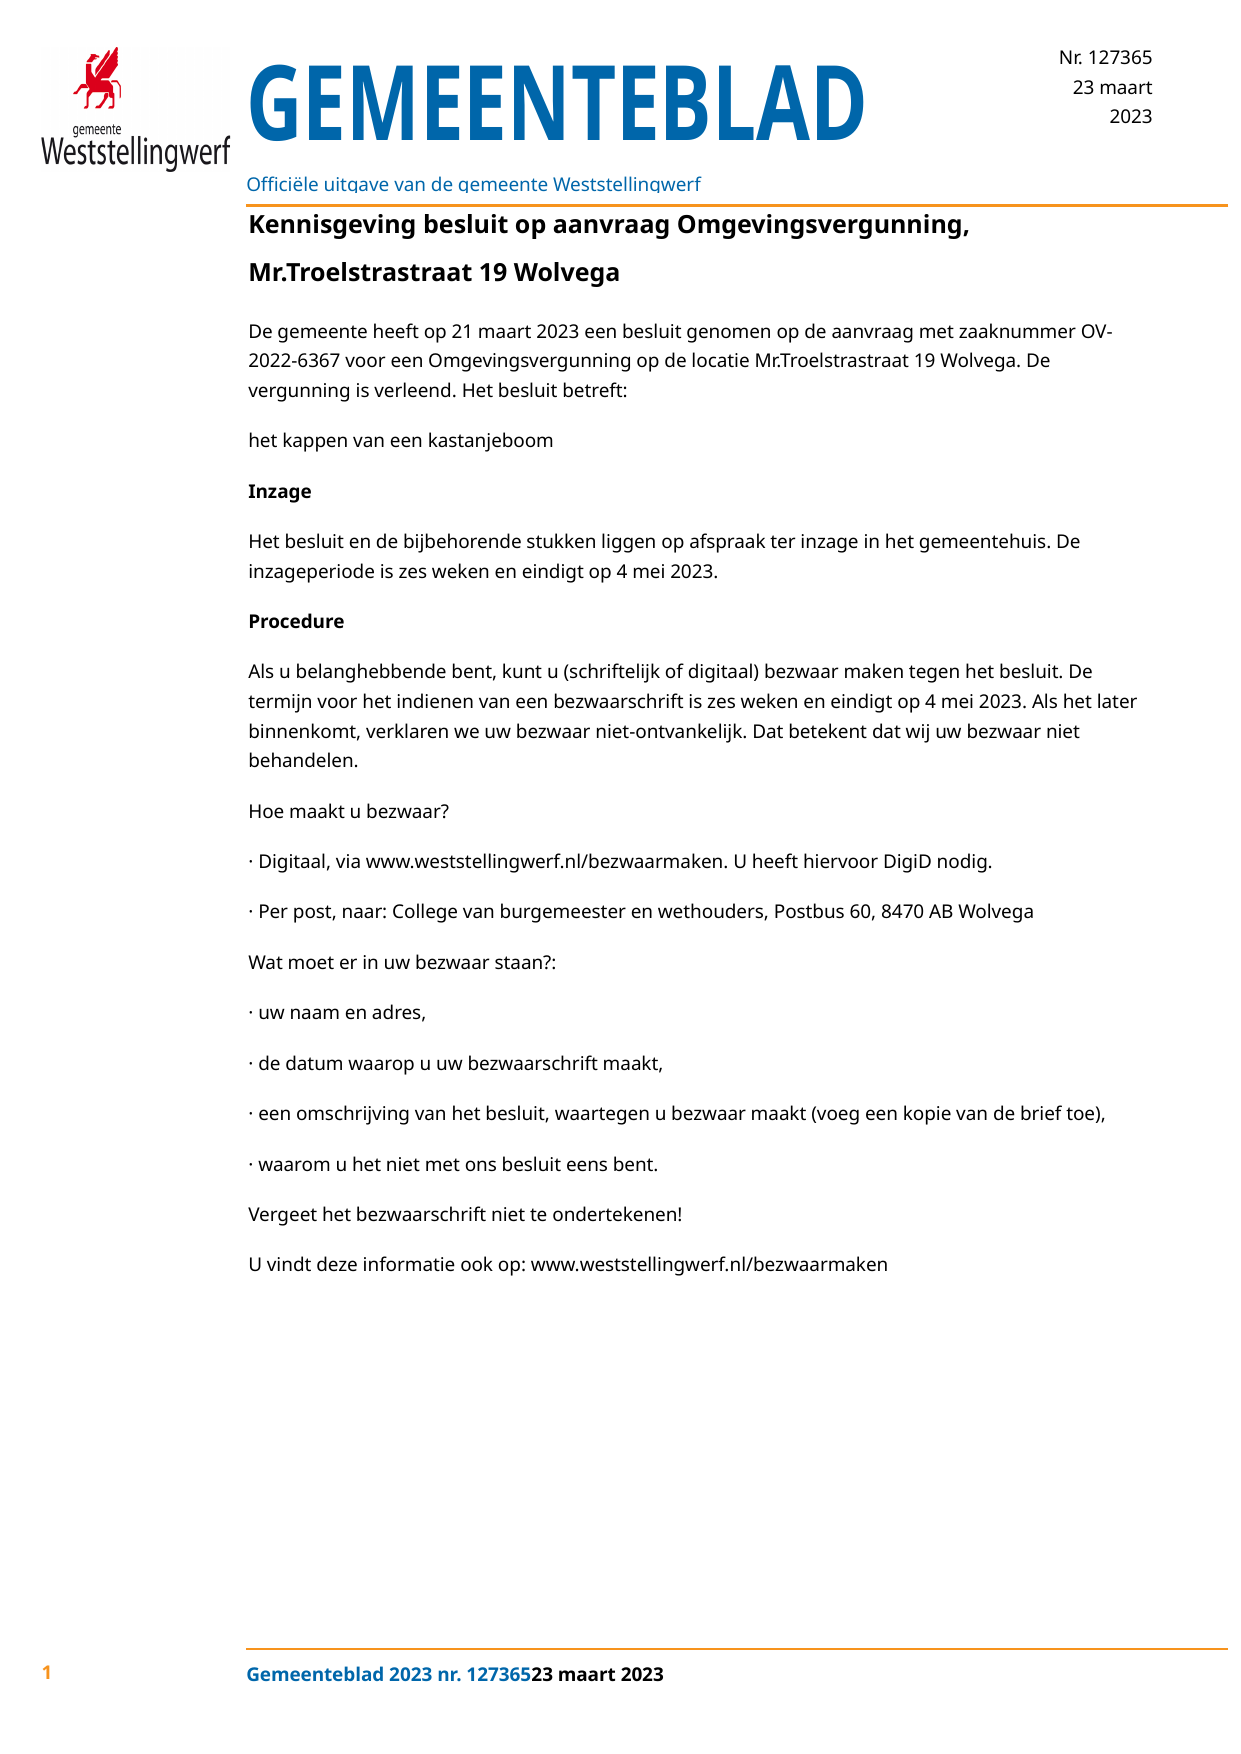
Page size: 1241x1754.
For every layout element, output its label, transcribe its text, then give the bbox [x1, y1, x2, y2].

text Vergeet het bezwaarschrift niet te ondertekenen! [248, 1201, 1152, 1227]
text · de datum waarop u uw bezwaarschrift maakt, [248, 1050, 1152, 1076]
text Als u belanghebbende bent, kunt u (schriftelijk of digitaal) bezwaar maken tegen het besluit. De termijn voor het indienen van een bezwaarschrift is zes weken en eindigt op 4 mei 2023. Als het later binnenkomt, verklaren we uw bezwaar niet-ontvankelijk. Dat betekent dat wij uw bezwaar niet behandelen. [248, 659, 1152, 773]
text De gemeente heeft op 21 maart 2023 een besluit genomen op de aanvraag met zaaknummer OV-2022-6367 voor een Omgevingsvergunning op de locatie Mr.Troelstrastraat 19 Wolvega. De vergunning is verleend. Het besluit betreft: [248, 318, 1152, 403]
text U vindt deze informatie ook op: www.weststellingwerf.nl/bezwaarmaken [248, 1252, 1152, 1277]
text · een omschrijving van het besluit, waartegen u bezwaar maakt (voeg een kopie van de brief toe), [248, 1100, 1152, 1126]
text Kennisgeving besluit op aanvraag Omgevingsvergunning, Mr.Troelstrastraat 19 Wolvega [248, 207, 1152, 288]
text · Per post, naar: College van burgemeester en wethouders, Postbus 60, 8470 AB Wolvega [248, 899, 1152, 924]
text Het besluit en de bijbehorende stukken liggen op afspraak ter inzage in het gemeentehuis. De inzageperiode is zes weken en eindigt op 4 mei 2023. [248, 528, 1152, 584]
text · Digitaal, via www.weststellingwerf.nl/bezwaarmaken. U heeft hiervoor DigiD nodig. [248, 848, 1152, 874]
text Procedure [248, 608, 1152, 634]
picture [41, 47, 231, 172]
text Inzage [248, 478, 1152, 504]
text Wat moet er in uw bezwaar staan?: [248, 949, 1152, 975]
text · waarom u het niet met ons besluit eens bent. [248, 1151, 1152, 1177]
text Hoe maakt u bezwaar? [248, 798, 1152, 824]
text het kappen van een kastanjeboom [248, 427, 1152, 453]
text · uw naam en adres, [248, 999, 1152, 1025]
